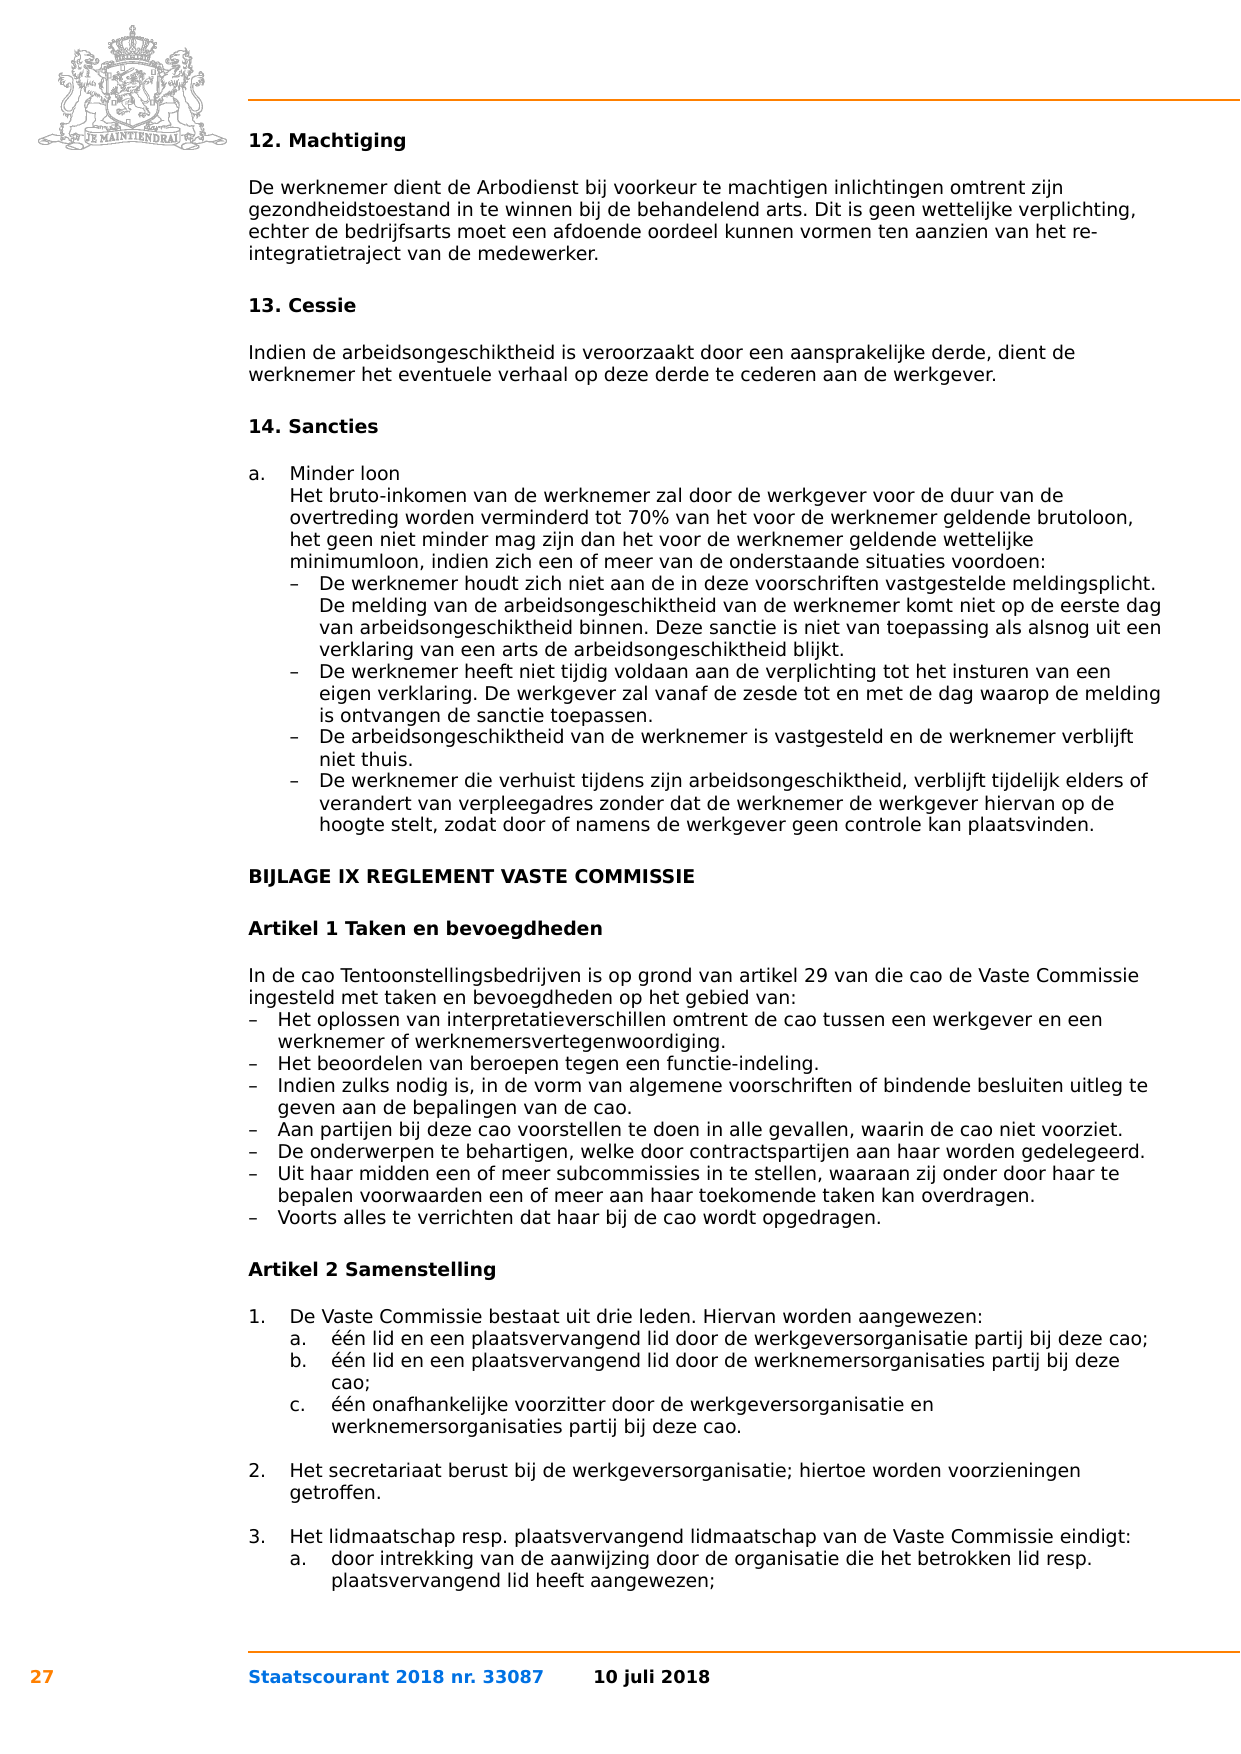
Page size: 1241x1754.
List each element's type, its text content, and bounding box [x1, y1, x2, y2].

text – Indien zulks nodig is, in de vorm van algemene voorschriften of bindende besluiten uitleg te geven aan de bepalingen van de cao. [248, 1075, 1163, 1119]
subtitle 14. Sancties [248, 416, 1163, 438]
text – Uit haar midden een of meer subcommissies in te stellen, waaraan zij onder door haar te bepalen voorwaarden een of meer aan haar toekomende taken kan overdragen. [248, 1163, 1163, 1207]
text 1. De Vaste Commissie bestaat uit drie leden. Hiervan worden aangewezen: [248, 1306, 1163, 1328]
subtitle 12. Machtiging [248, 130, 1163, 152]
picture [38, 25, 227, 150]
text De werknemer dient de Arbodienst bij voorkeur te machtigen inlichtingen omtrent zijn gezondheidstoestand in te winnen bij de behandelend arts. Dit is geen wettelijke verplichting, echter de bedrijfsarts moet een afdoende oordeel kunnen vormen ten aanzien van het re-integratietraject van de medewerker. [248, 177, 1163, 265]
text – De werknemer die verhuist tijdens zijn arbeidsongeschiktheid, verblijft tijdelijk elders of verandert van verpleegadres zonder dat de werknemer de werkgever hiervan op de hoogte stelt, zodat door of namens de werkgever geen controle kan plaatsvinden. [289, 770, 1163, 836]
subtitle Artikel 2 Samenstelling [248, 1259, 1163, 1281]
subtitle BIJLAGE IX REGLEMENT VASTE COMMISSIE [248, 866, 1163, 888]
text In de cao Tentoonstellingsbedrijven is op grond van artikel 29 van die cao de Vaste Commissie ingesteld met taken en bevoegdheden op het gebied van: [248, 965, 1163, 1009]
text c. één onafhankelijke voorzitter door de werkgeversorganisatie en werknemersorganisaties partij bij deze cao. [289, 1394, 1163, 1438]
text – Voorts alles te verrichten dat haar bij de cao wordt opgedragen. [248, 1207, 1163, 1229]
text – Het oplossen van interpretatieverschillen omtrent de cao tussen een werkgever en een werknemer of werknemersvertegenwoordiging. [248, 1009, 1163, 1053]
text a. door intrekking van de aanwijzing door de organisatie die het betrokken lid resp. plaatsvervangend lid heeft aangewezen; [289, 1548, 1163, 1592]
text Het bruto-inkomen van de werknemer zal door de werkgever voor de duur van de overtreding worden verminderd tot 70% van het voor de werknemer geldende brutoloon, het geen niet minder mag zijn dan het voor de werknemer geldende wettelijke minimumloon, indien zich een of meer van de onderstaande situaties voordoen: [289, 485, 1163, 573]
text 3. Het lidmaatschap resp. plaatsvervangend lidmaatschap van de Vaste Commissie eindigt: [248, 1526, 1163, 1548]
text – De werknemer heeft niet tijdig voldaan aan de verplichting tot het insturen van een eigen verklaring. De werkgever zal vanaf de zesde tot en met de dag waarop de melding is ontvangen de sanctie toepassen. [289, 661, 1163, 726]
text – Aan partijen bij deze cao voorstellen te doen in alle gevallen, waarin de cao niet voorziet. [248, 1119, 1163, 1141]
text Indien de arbeidsongeschiktheid is veroorzaakt door een aansprakelijke derde, dient de werknemer het eventuele verhaal op deze derde te cederen aan de werkgever. [248, 342, 1163, 386]
text – De werknemer houdt zich niet aan de in deze voorschriften vastgestelde meldingsplicht. De melding van de arbeidsongeschiktheid van de werknemer komt niet op de eerste dag van arbeidsongeschiktheid binnen. Deze sanctie is niet van toepassing als alsnog uit een verklaring van een arts de arbeidsongeschiktheid blijkt. [289, 573, 1163, 661]
subtitle Artikel 1 Taken en bevoegdheden [248, 918, 1163, 940]
text a. Minder loon [248, 463, 1163, 485]
text – De arbeidsongeschiktheid van de werknemer is vastgesteld en de werknemer verblijft niet thuis. [289, 726, 1163, 770]
text 2. Het secretariaat berust bij de werkgeversorganisatie; hiertoe worden voorzieningen getroffen. [248, 1460, 1163, 1504]
text – De onderwerpen te behartigen, welke door contractspartijen aan haar worden gedelegeerd. [248, 1141, 1163, 1163]
text a. één lid en een plaatsvervangend lid door de werkgeversorganisatie partij bij deze cao; [289, 1328, 1163, 1350]
subtitle 13. Cessie [248, 295, 1163, 317]
text – Het beoordelen van beroepen tegen een functie-indeling. [248, 1053, 1163, 1075]
text b. één lid en een plaatsvervangend lid door de werknemersorganisaties partij bij deze cao; [289, 1350, 1163, 1394]
